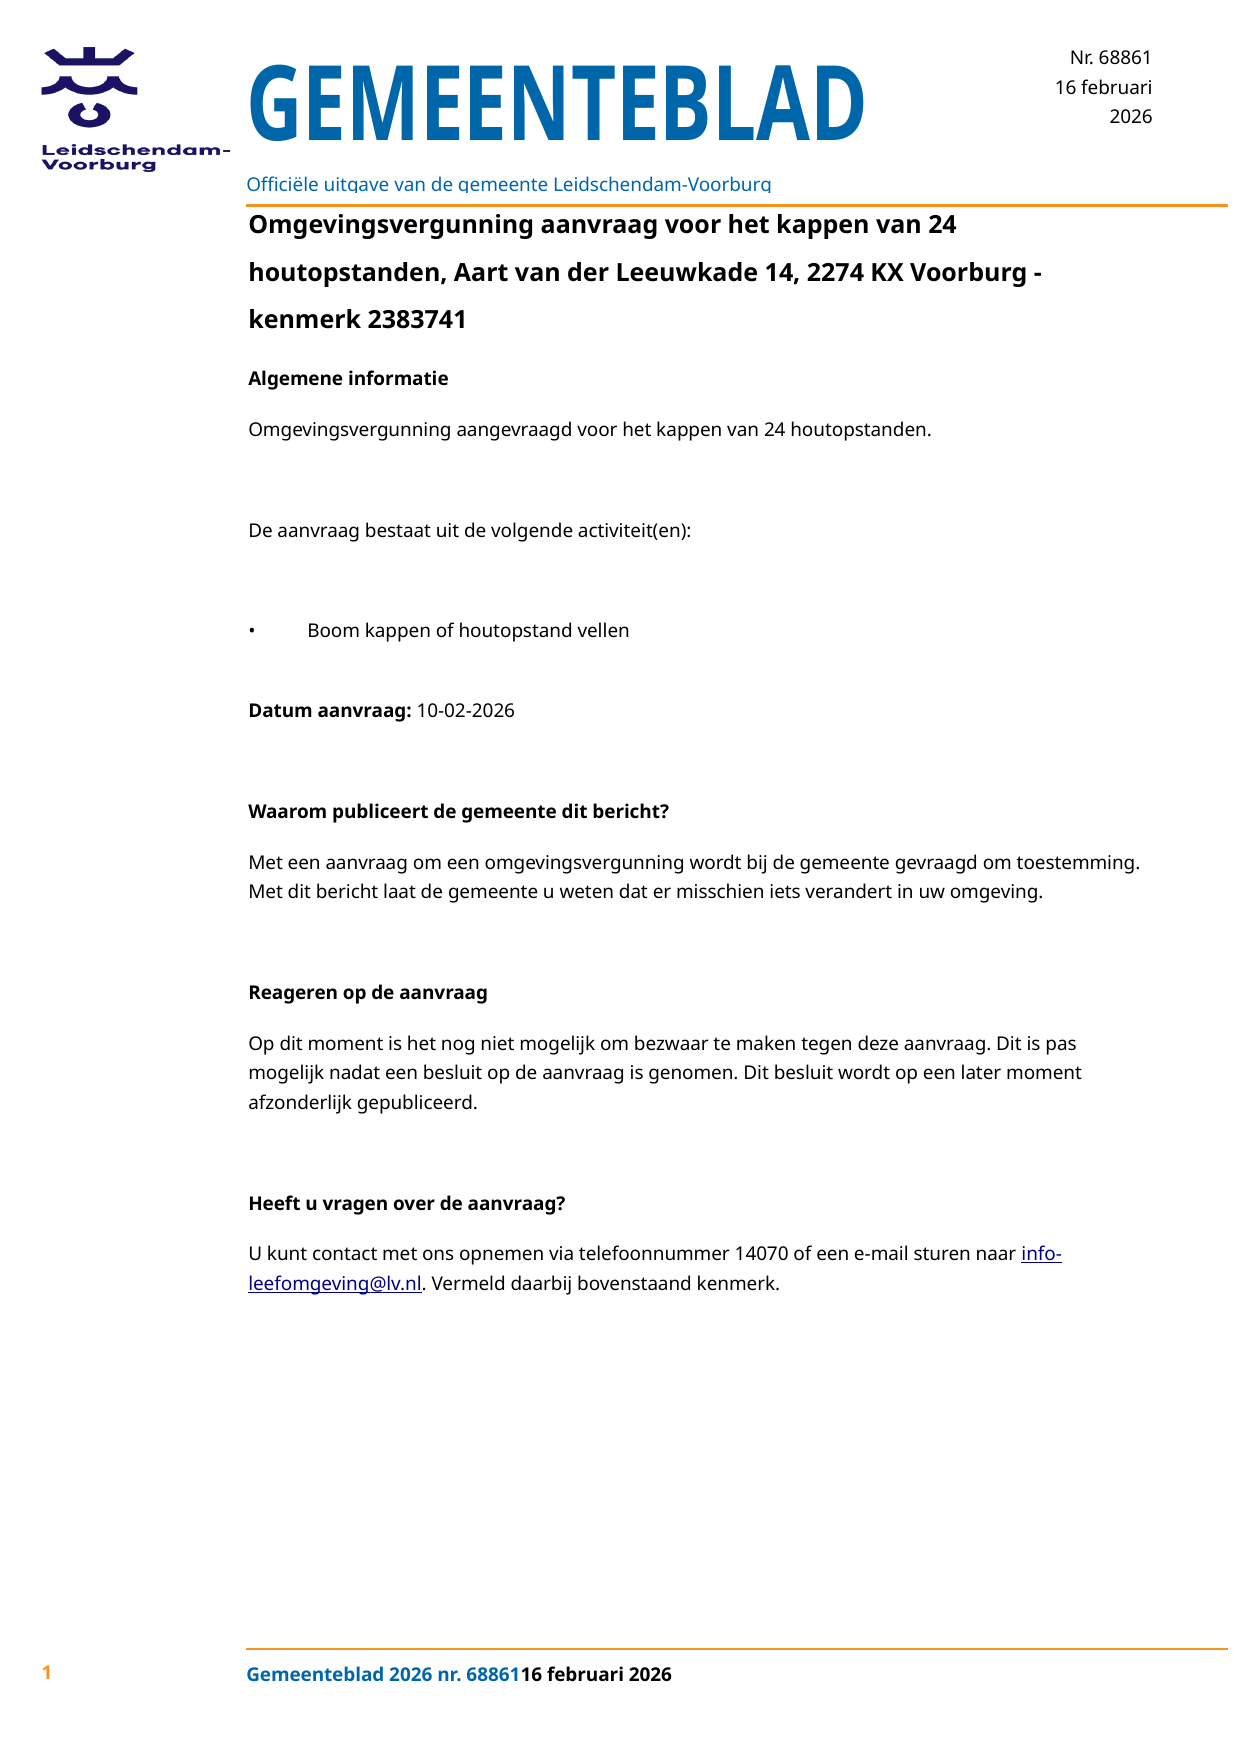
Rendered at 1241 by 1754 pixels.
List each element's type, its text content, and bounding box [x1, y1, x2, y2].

text Heeft u vragen over de aanvraag? [248, 1190, 1152, 1215]
text Datum aanvraag: 10-02-2026 [248, 698, 1152, 723]
text Algemene informatie [248, 366, 1152, 391]
text Omgevingsvergunning aangevraagd voor het kappen van 24 houtopstanden. [248, 416, 1152, 442]
text De aanvraag bestaat uit de volgende activiteit(en): [248, 517, 1152, 542]
text Reageren op de aanvraag [248, 979, 1152, 1005]
text Omgevingsvergunning aanvraag voor het kappen van 24 houtopstanden, Aart van der Leeuwkade 14, 2274 KX Voorburg - kenmerk 2383741 [248, 207, 1152, 336]
text Waarom publiceert de gemeente dit bericht? [248, 798, 1152, 824]
list Boom kappen of houtopstand vellen [248, 618, 1152, 643]
text Met een aanvraag om een omgevingsvergunning wordt bij de gemeente gevraagd om toestemming. Met dit bericht laat de gemeente u weten dat er misschien iets verandert in uw omgeving. [248, 849, 1152, 904]
picture [41, 47, 231, 172]
text U kunt contact met ons opnemen via telefoonnummer 14070 of een e-mail sturen naar info-leefomgeving@lv.nl. Vermeld daarbij bovenstaand kenmerk. [248, 1240, 1152, 1295]
text Op dit moment is het nog niet mogelijk om bezwaar te maken tegen deze aanvraag. Dit is pas mogelijk nadat een besluit op de aanvraag is genomen. Dit besluit wordt op een later moment afzonderlijk gepubliceerd. [248, 1030, 1152, 1114]
